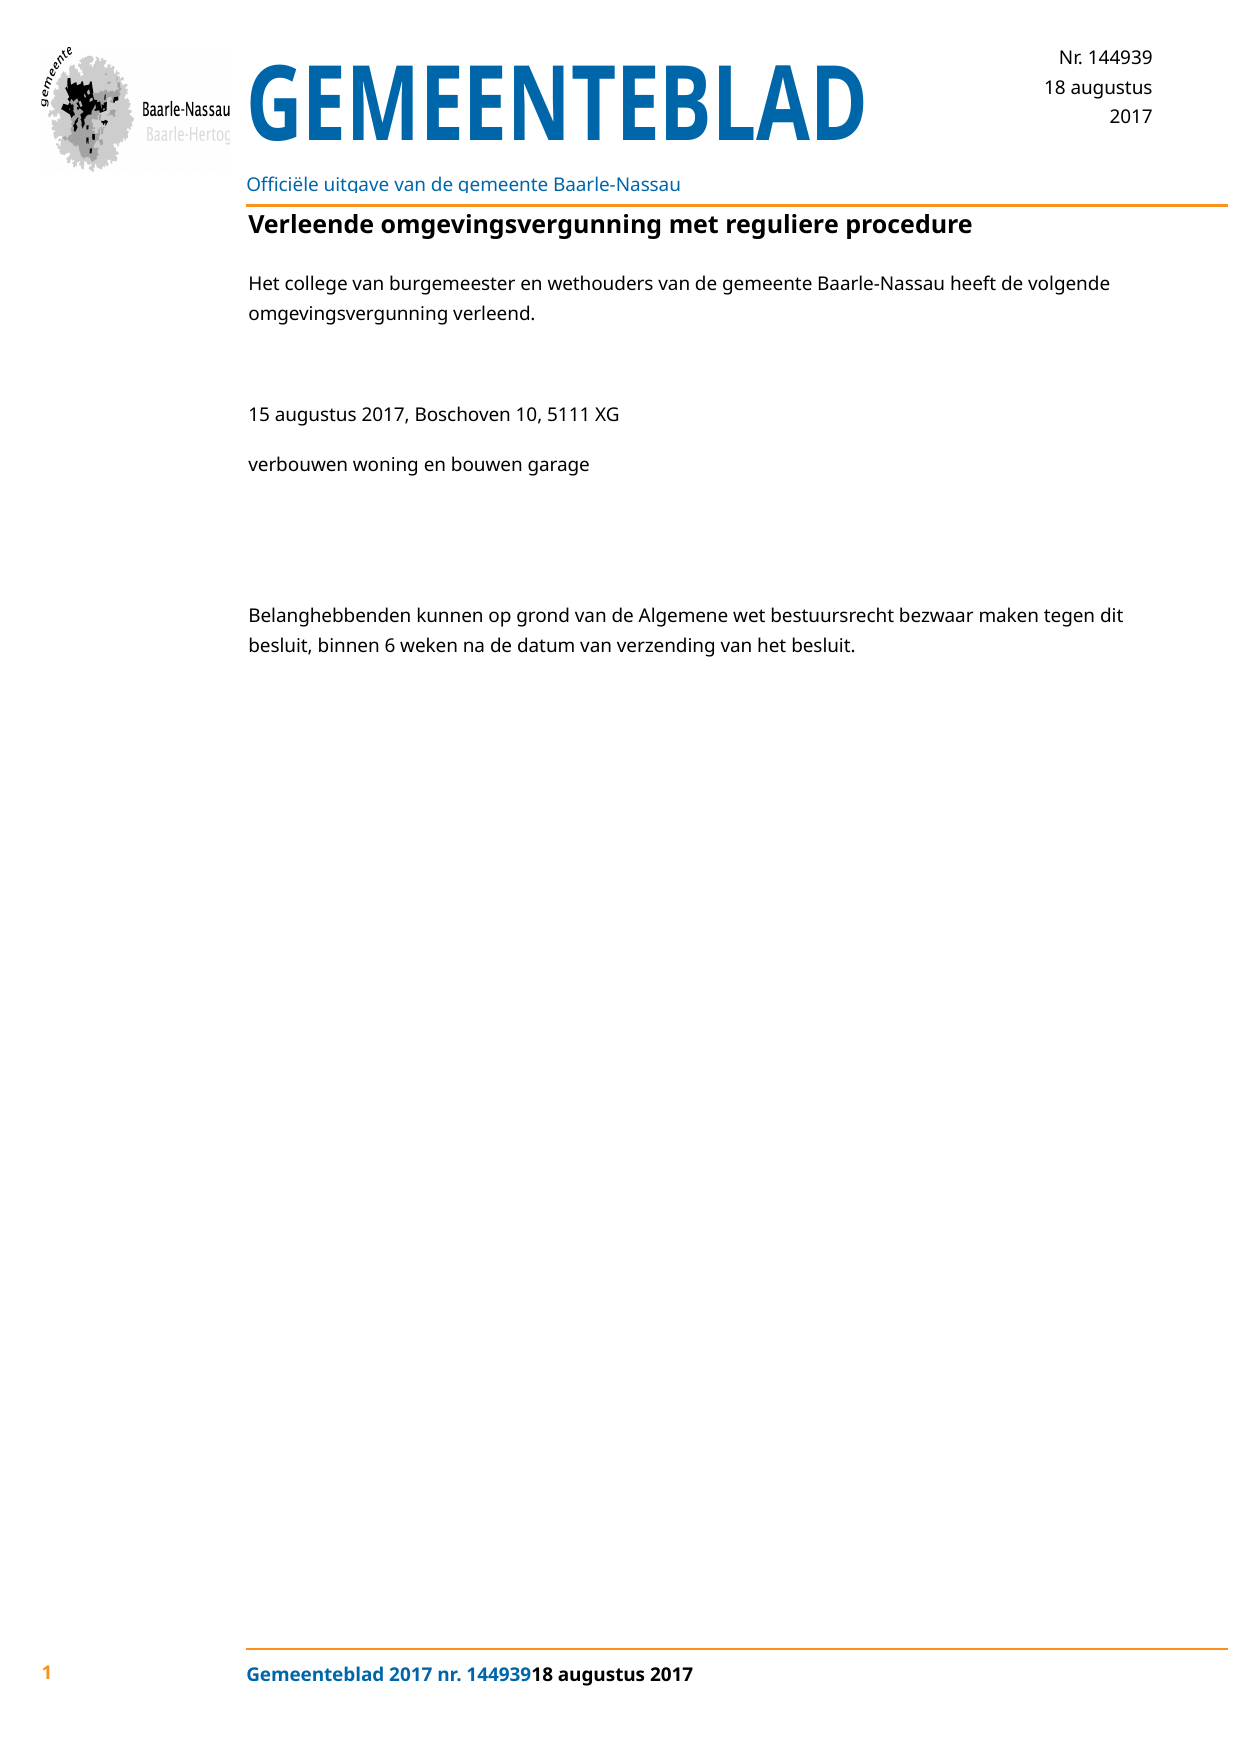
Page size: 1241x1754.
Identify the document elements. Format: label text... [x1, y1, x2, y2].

text Verleende omgevingsvergunning met reguliere procedure [248, 207, 1152, 241]
text Het college van burgemeester en wethouders van de gemeente Baarle-Nassau heeft de volgende omgevingsvergunning verleend. [248, 270, 1152, 326]
text verbouwen woning en bouwen garage [248, 451, 1152, 477]
text 15 augustus 2017, Boschoven 10, 5111 XG [248, 401, 1152, 426]
picture [41, 47, 231, 172]
text Belanghebbenden kunnen op grond van de Algemene wet bestuursrecht bezwaar maken tegen dit besluit, binnen 6 weken na de datum van verzending van het besluit. [248, 602, 1152, 658]
